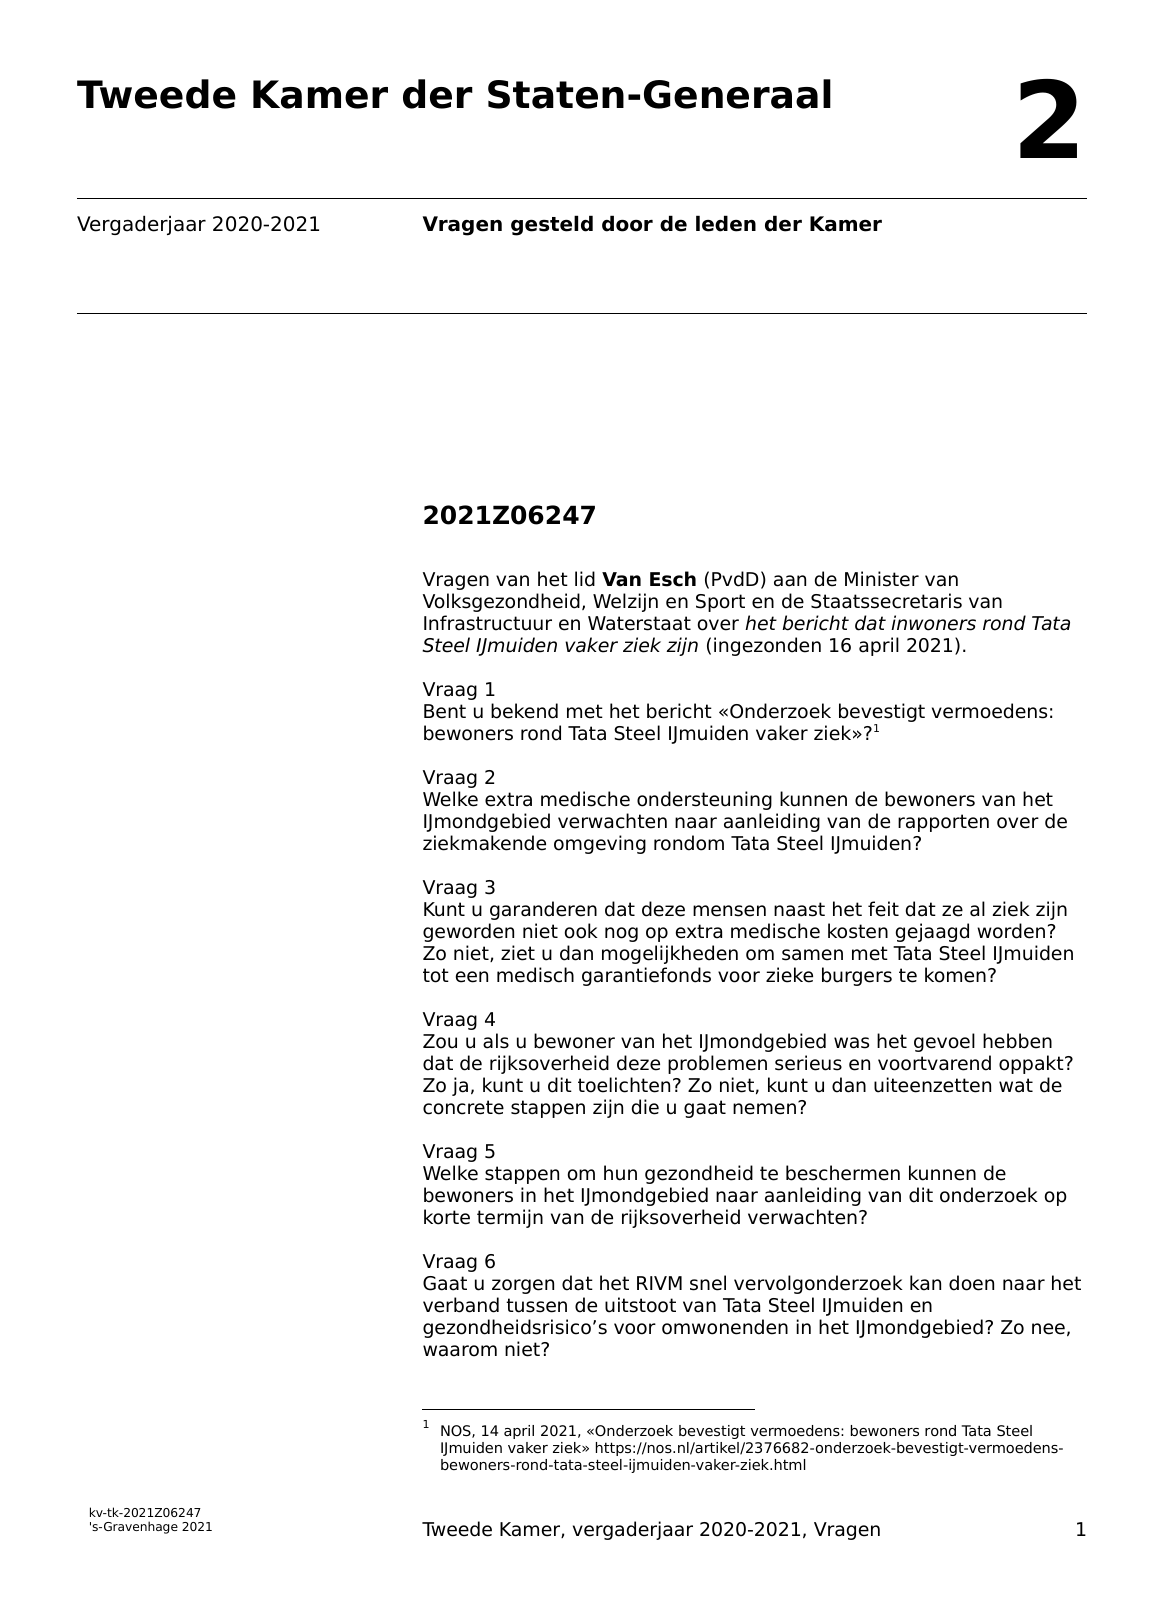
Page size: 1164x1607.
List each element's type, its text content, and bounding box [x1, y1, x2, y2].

text Gaat u zorgen dat het RIVM snel vervolgonderzoek kan doen naar het verband tussen de uitstoot van Tata Steel IJmuiden en gezondheidsrisico’s voor omwonenden in het IJmondgebied? Zo nee, waarom niet? [422, 1273, 1087, 1361]
text Zou u als u bewoner van het IJmondgebied was het gevoel hebben dat de rijksoverheid deze problemen serieus en voortvarend oppakt? Zo ja, kunt u dit toelichten? Zo niet, kunt u dan uiteenzetten wat de concrete stappen zijn die u gaat nemen? [422, 1031, 1087, 1119]
text Welke stappen om hun gezondheid te beschermen kunnen de bewoners in het IJmondgebied naar aanleiding van dit onderzoek op korte termijn van de rijksoverheid verwachten? [422, 1163, 1087, 1229]
text Kunt u garanderen dat deze mensen naast het feit dat ze al ziek zijn geworden niet ook nog op extra medische kosten gejaagd worden? Zo niet, ziet u dan mogelijkheden om samen met Tata Steel IJmuiden tot een medisch garantiefonds voor zieke burgers te komen? [422, 899, 1087, 987]
text kv-tk-2021Z06247 [88, 1506, 323, 1520]
text Bent u bekend met het bericht «Onderzoek bevestigt vermoedens: bewoners rond Tata Steel IJmuiden vaker ziek»? [422, 701, 1087, 745]
text 2021Z06247 [422, 501, 1087, 531]
text Vraag 5 [422, 1141, 1087, 1163]
text Vraag 1 [422, 679, 1087, 701]
text Vragen van het lid Van Esch (PvdD) aan de Minister van Volksgezondheid, Welzijn en Sport en de Staatssecretaris van Infrastructuur en Waterstaat over het bericht dat inwoners rond Tata Steel IJmuiden vaker ziek zijn (ingezonden 16 april 2021). [422, 569, 1087, 657]
text Welke extra medische ondersteuning kunnen de bewoners van het IJmondgebied verwachten naar aanleiding van de rapporten over de ziekmakende omgeving rondom Tata Steel IJmuiden? [422, 789, 1087, 855]
table_header Tweede Kamer der Staten-Generaal [77, 59, 886, 198]
table_header 2 [886, 59, 1087, 198]
text Vraag 4 [422, 1009, 1087, 1031]
table_cell Vragen gesteld door de leden der Kamer [422, 199, 1087, 313]
text 's-Gravenhage 2021 [88, 1520, 323, 1534]
text Vraag 6 [422, 1251, 1087, 1273]
text Vraag 2 [422, 767, 1087, 789]
table_cell Vergaderjaar 2020-2021 [77, 199, 422, 313]
text Vraag 3 [422, 877, 1087, 899]
text NOS, 14 april 2021, «Onderzoek bevestigt vermoedens: bewoners rond Tata Steel IJmuiden vaker ziek» https://nos.nl/artikel/2376682-onderzoek-bevestigt-vermoedens-bewoners-rond-tata-steel-ijmuiden-vaker-ziek.html [422, 1418, 1087, 1474]
